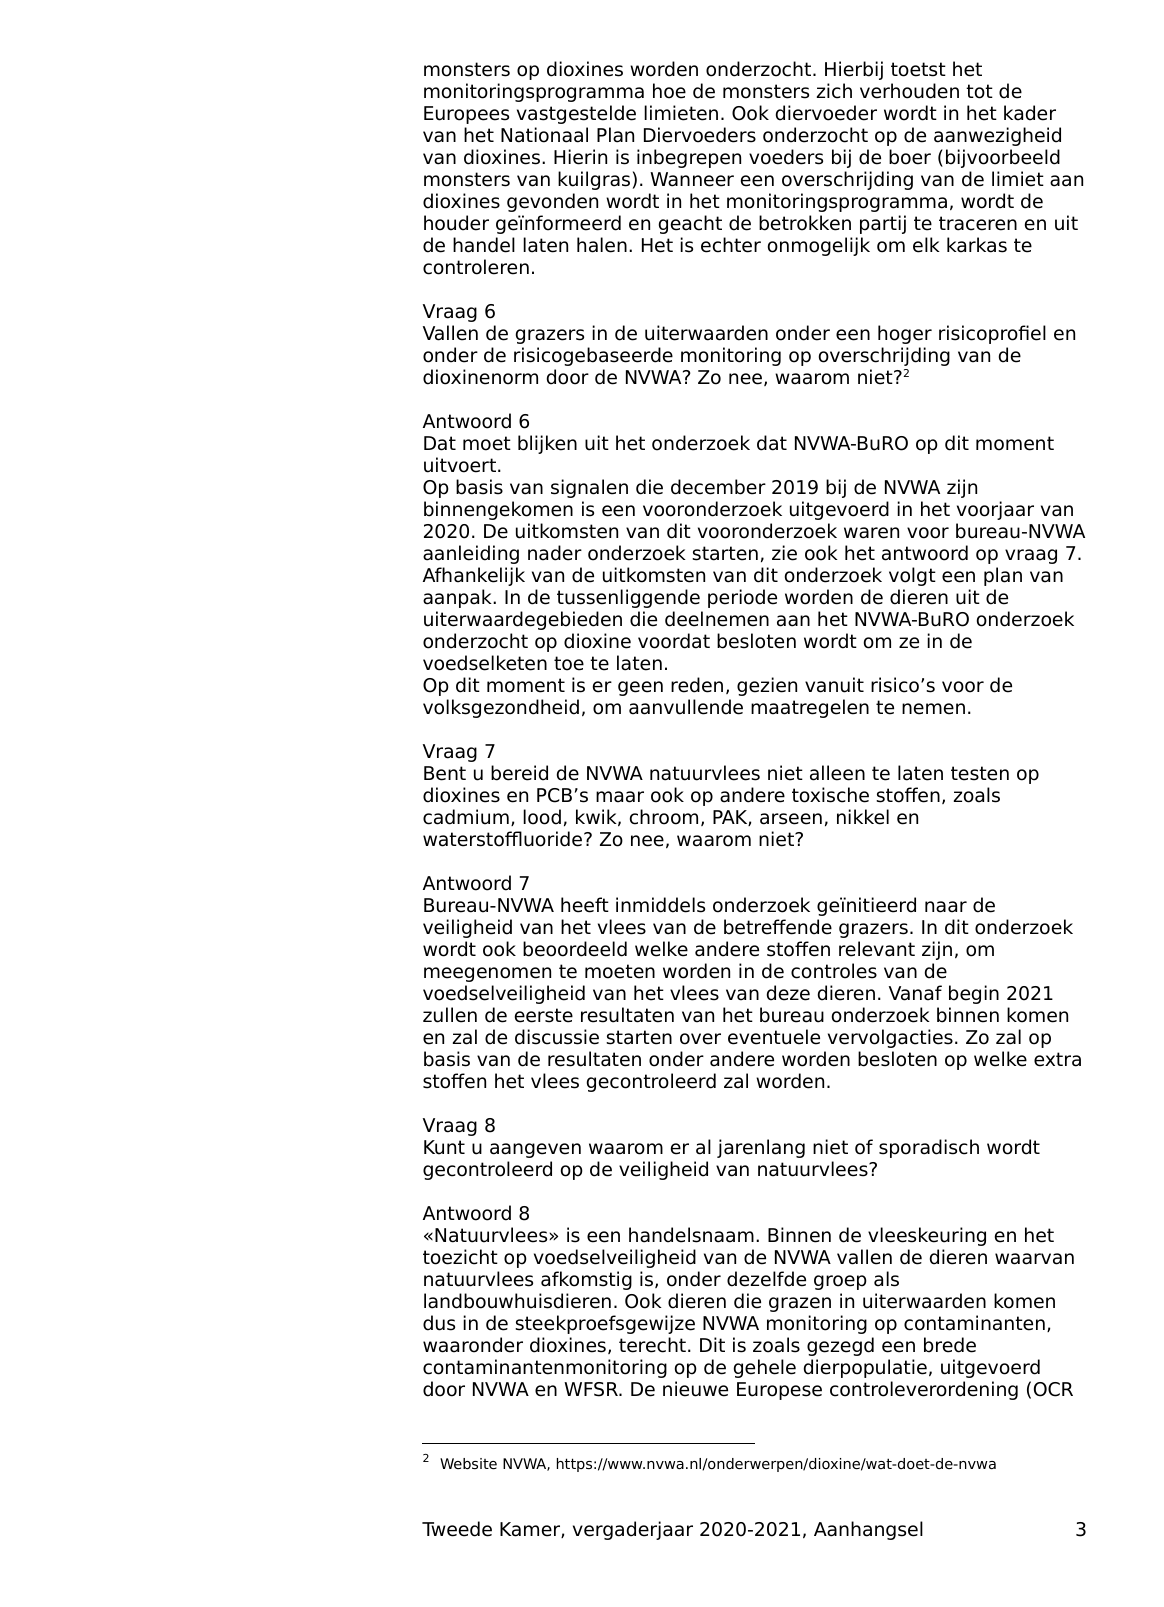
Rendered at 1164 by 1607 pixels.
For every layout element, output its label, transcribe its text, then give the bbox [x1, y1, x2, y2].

text monsters op dioxines worden onderzocht. Hierbij toetst het monitoringsprogramma hoe de monsters zich verhouden tot de Europees vastgestelde limieten. Ook diervoeder wordt in het kader van het Nationaal Plan Diervoeders onderzocht op de aanwezigheid van dioxines. Hierin is inbegrepen voeders bij de boer (bijvoorbeeld monsters van kuilgras). Wanneer een overschrijding van de limiet aan dioxines gevonden wordt in het monitoringsprogramma, wordt de houder geïnformeerd en geacht de betrokken partij te traceren en uit de handel laten halen. Het is echter onmogelijk om elk karkas te controleren. [422, 59, 1087, 279]
text Antwoord 6 [422, 411, 1087, 433]
text Vraag 8 [422, 1115, 1087, 1137]
text Website NVWA, https://www.nvwa.nl/onderwerpen/dioxine/wat-doet-de-nvwa [422, 1452, 1087, 1474]
text Op dit moment is er geen reden, gezien vanuit risico’s voor de volksgezondheid, om aanvullende maatregelen te nemen. [422, 675, 1087, 719]
text «Natuurvlees» is een handelsnaam. Binnen de vleeskeuring en het toezicht op voedselveiligheid van de NVWA vallen de dieren waarvan natuurvlees afkomstig is, onder dezelfde groep als landbouwhuisdieren. Ook dieren die grazen in uiterwaarden komen dus in de steekproefsgewijze NVWA monitoring op contaminanten, waaronder dioxines, terecht. Dit is zoals gezegd een brede contaminantenmonitoring op de gehele dierpopulatie, uitgevoerd door NVWA en WFSR. De nieuwe Europese controleverordening (OCR [422, 1225, 1087, 1401]
text Vraag 7 [422, 741, 1087, 763]
text Kunt u aangeven waarom er al jarenlang niet of sporadisch wordt gecontroleerd op de veiligheid van natuurvlees? [422, 1137, 1087, 1181]
text Bent u bereid de NVWA natuurvlees niet alleen te laten testen op dioxines en PCB’s maar ook op andere toxische stoffen, zoals cadmium, lood, kwik, chroom, PAK, arseen, nikkel en waterstoffluoride? Zo nee, waarom niet? [422, 763, 1087, 851]
text Antwoord 8 [422, 1203, 1087, 1225]
text Bureau-NVWA heeft inmiddels onderzoek geïnitieerd naar de veiligheid van het vlees van de betreffende grazers. In dit onderzoek wordt ook beoordeeld welke andere stoffen relevant zijn, om meegenomen te moeten worden in de controles van de voedselveiligheid van het vlees van deze dieren. Vanaf begin 2021 zullen de eerste resultaten van het bureau onderzoek binnen komen en zal de discussie starten over eventuele vervolgacties. Zo zal op basis van de resultaten onder andere worden besloten op welke extra stoffen het vlees gecontroleerd zal worden. [422, 895, 1087, 1093]
text Antwoord 7 [422, 873, 1087, 895]
text Vraag 6 [422, 301, 1087, 323]
text Dat moet blijken uit het onderzoek dat NVWA-BuRO op dit moment uitvoert. [422, 433, 1087, 477]
text Vallen de grazers in de uiterwaarden onder een hoger risicoprofiel en onder de risicogebaseerde monitoring op overschrijding van de dioxinenorm door de NVWA? Zo nee, waarom niet? [422, 323, 1087, 389]
text Op basis van signalen die december 2019 bij de NVWA zijn binnengekomen is een vooronderzoek uitgevoerd in het voorjaar van 2020. De uitkomsten van dit vooronderzoek waren voor bureau-NVWA aanleiding nader onderzoek starten, zie ook het antwoord op vraag 7. Afhankelijk van de uitkomsten van dit onderzoek volgt een plan van aanpak. In de tussenliggende periode worden de dieren uit de uiterwaardegebieden die deelnemen aan het NVWA-BuRO onderzoek onderzocht op dioxine voordat besloten wordt om ze in de voedselketen toe te laten. [422, 477, 1087, 675]
